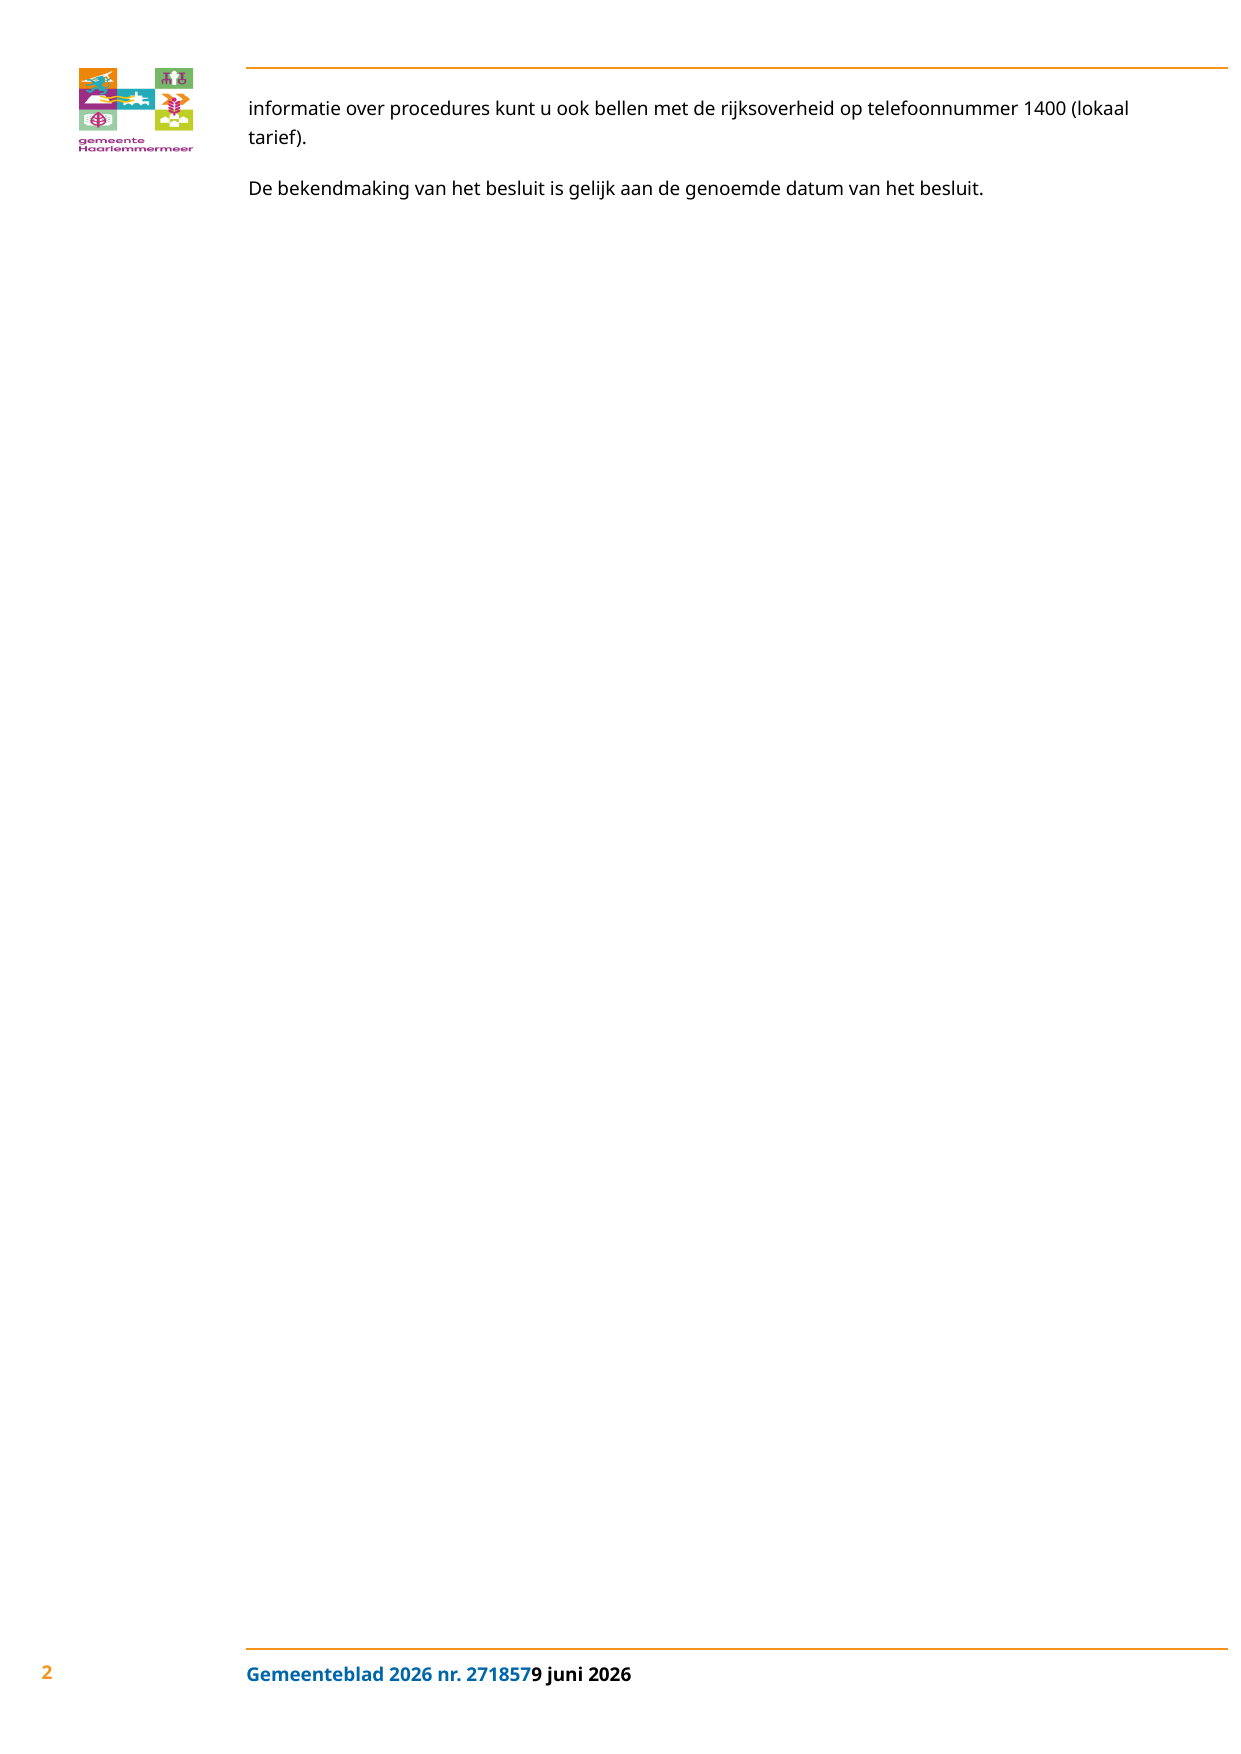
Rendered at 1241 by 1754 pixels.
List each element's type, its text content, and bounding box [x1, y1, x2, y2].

picture [41, 47, 231, 172]
text De bekendmaking van het besluit is gelijk aan de genoemde datum van het besluit. [248, 175, 1152, 201]
text informatie over procedures kunt u ook bellen met de rijksoverheid op telefoonnummer 1400 (lokaal tarief). [248, 95, 1152, 150]
